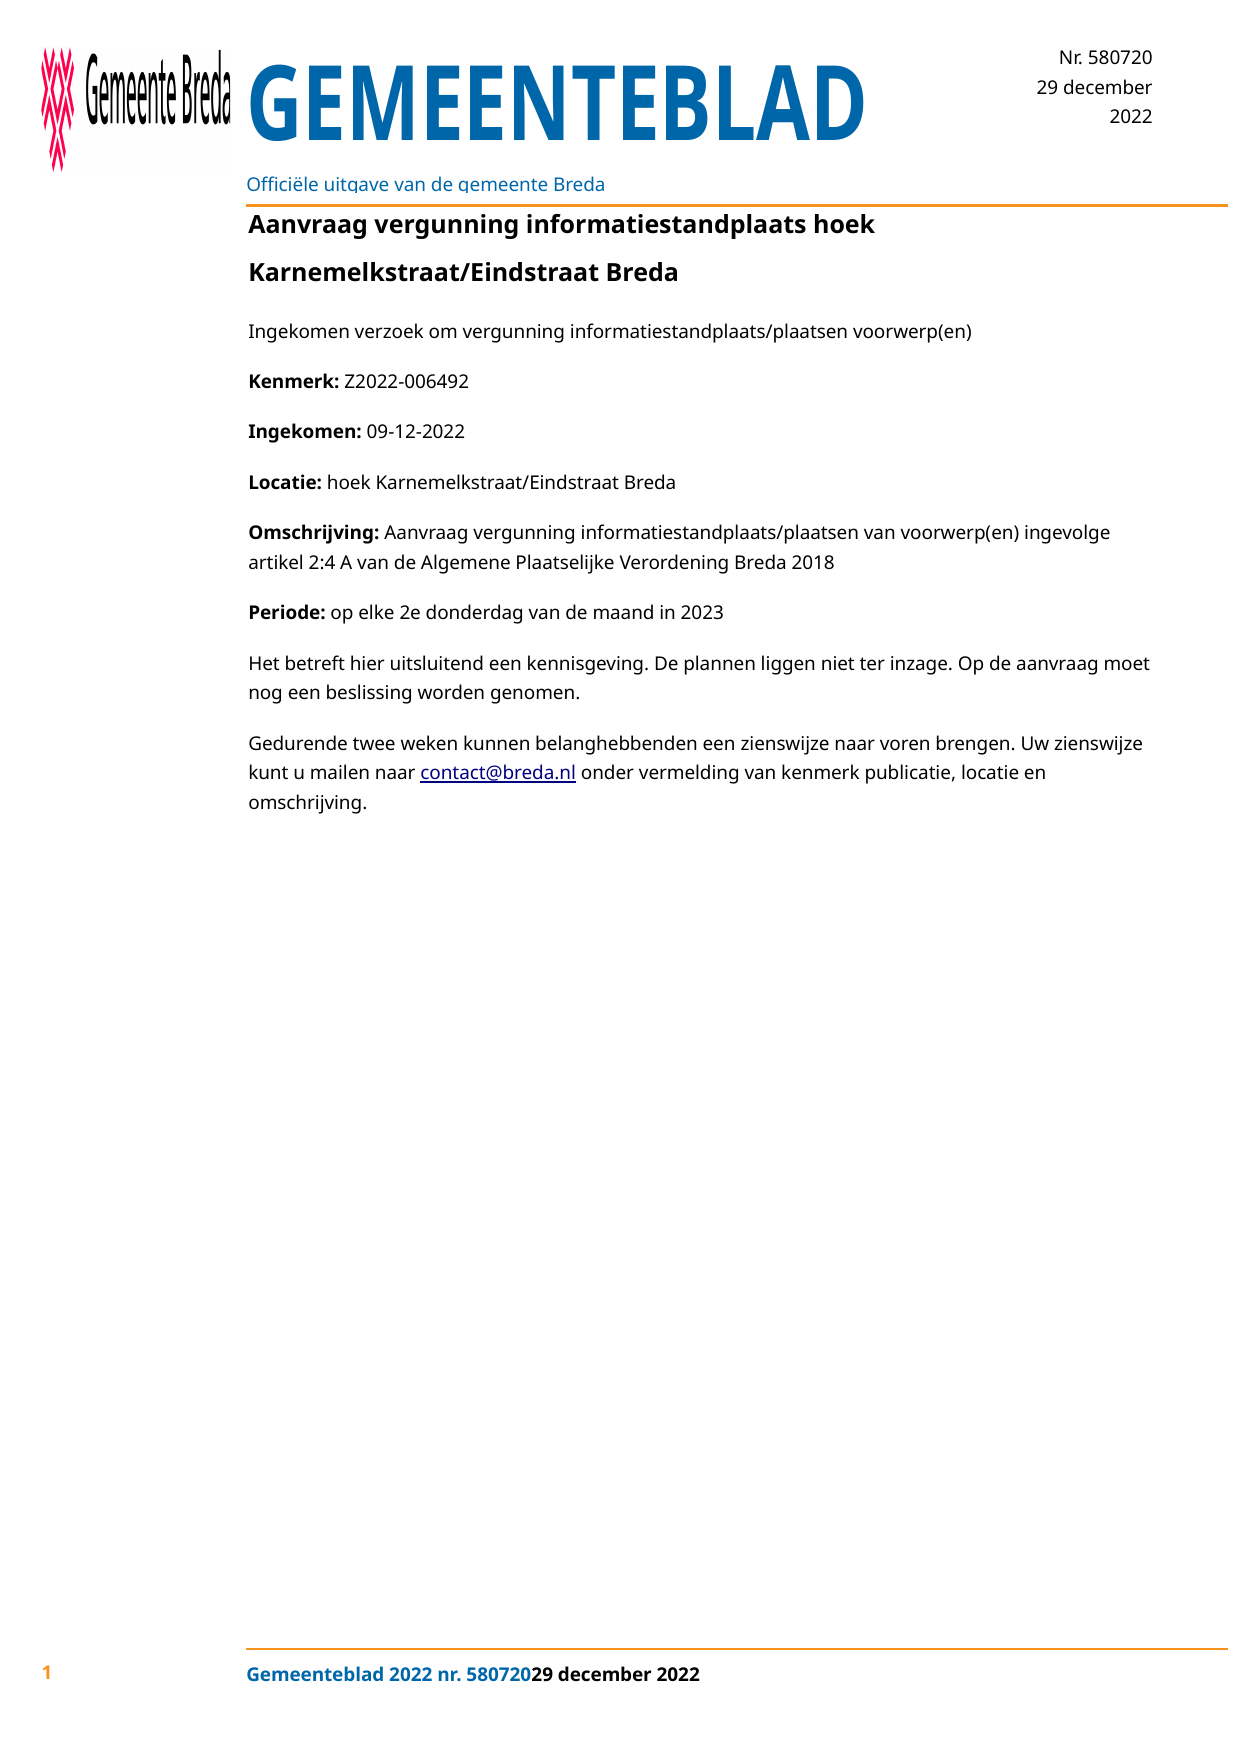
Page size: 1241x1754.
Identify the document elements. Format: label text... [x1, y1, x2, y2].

text Het betreft hier uitsluitend een kennisgeving. De plannen liggen niet ter inzage. Op de aanvraag moet nog een beslissing worden genomen. [248, 650, 1152, 705]
text Gedurende twee weken kunnen belanghebbenden een zienswijze naar voren brengen. Uw zienswijze kunt u mailen naar contact@breda.nl onder vermelding van kenmerk publicatie, locatie en omschrijving. [248, 730, 1152, 815]
text Kenmerk: Z2022-006492 [248, 368, 1152, 394]
text Locatie: hoek Karnemelkstraat/Eindstraat Breda [248, 469, 1152, 495]
text Ingekomen verzoek om vergunning informatiestandplaats/plaatsen voorwerp(en) [248, 318, 1152, 344]
text Periode: op elke 2e donderdag van de maand in 2023 [248, 599, 1152, 625]
picture [41, 47, 231, 172]
text Omschrijving: Aanvraag vergunning informatiestandplaats/plaatsen van voorwerp(en) ingevolge artikel 2:4 A van de Algemene Plaatselijke Verordening Breda 2018 [248, 519, 1152, 575]
text Aanvraag vergunning informatiestandplaats hoek Karnemelkstraat/Eindstraat Breda [248, 207, 1152, 288]
text Ingekomen: 09-12-2022 [248, 419, 1152, 444]
